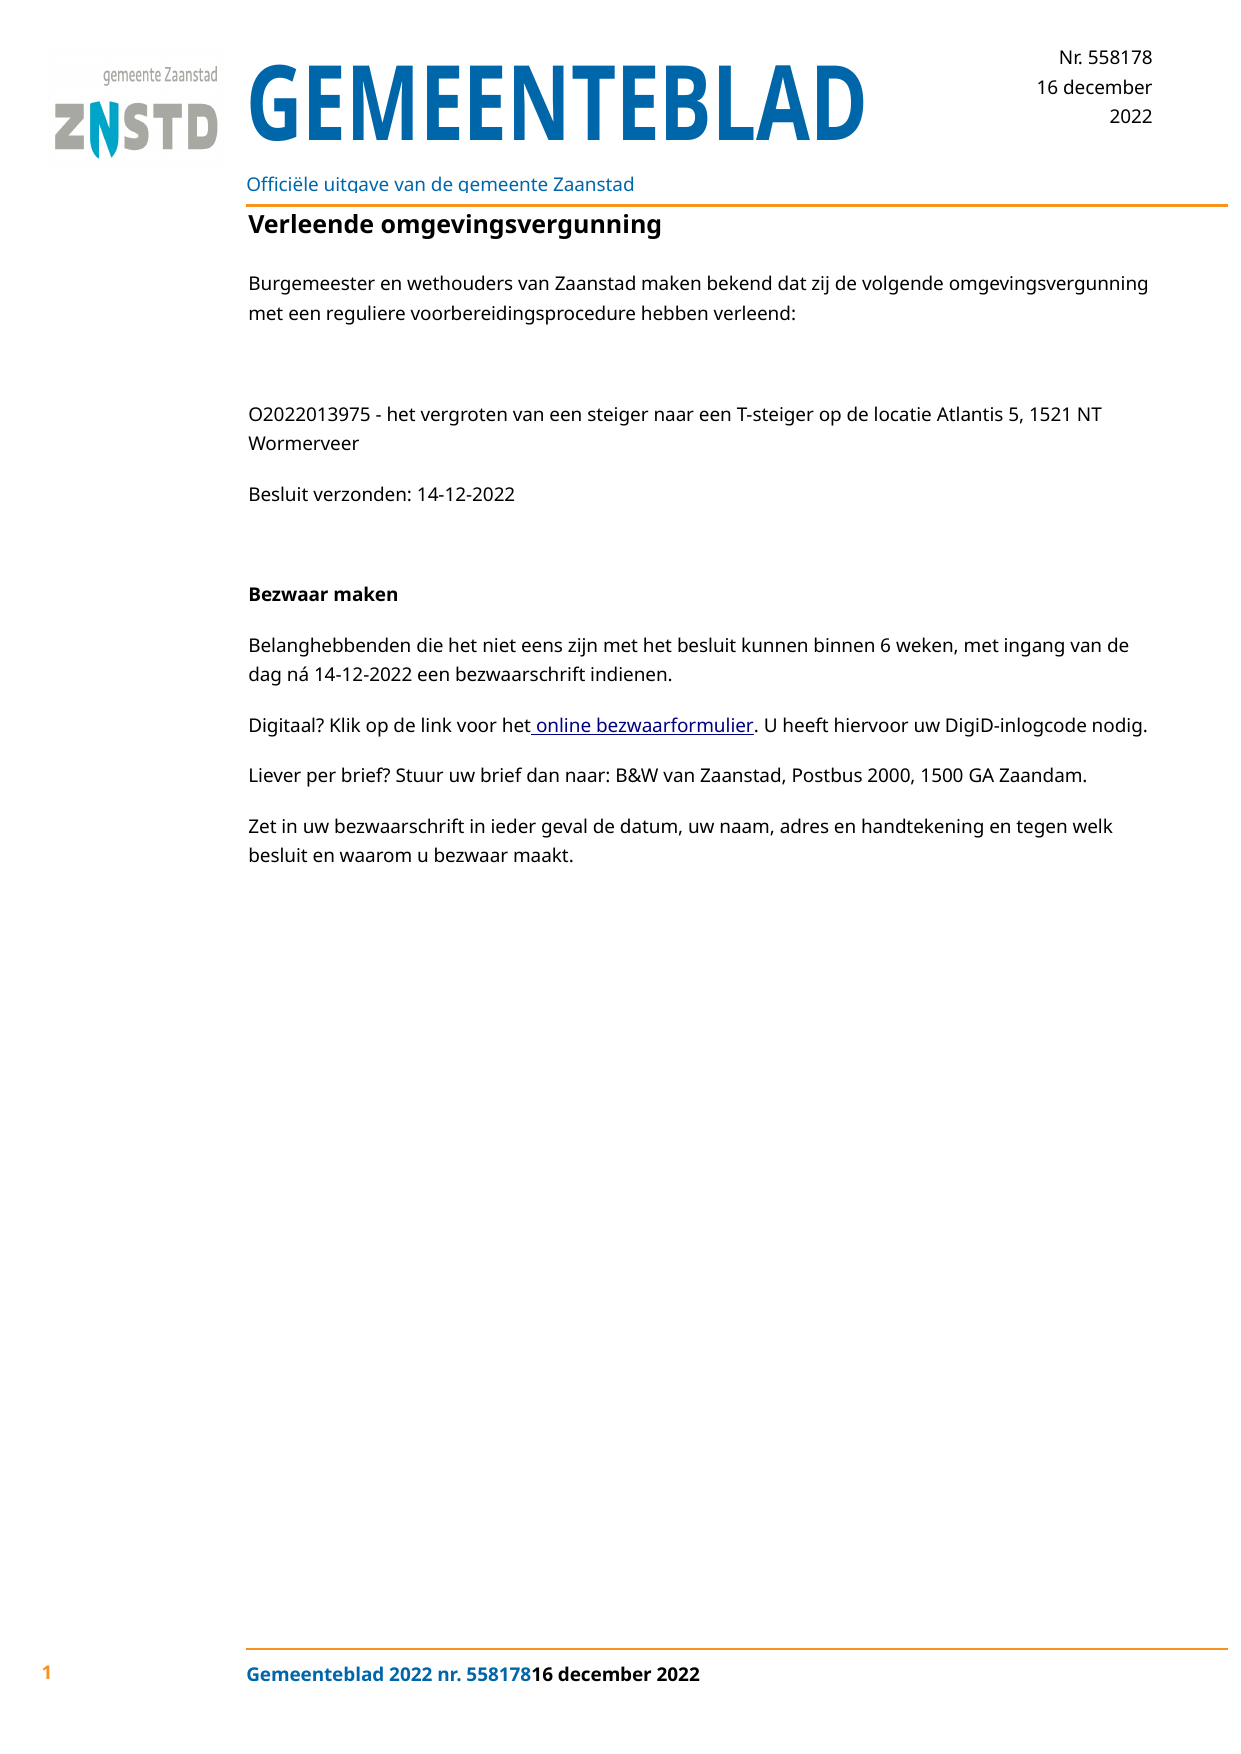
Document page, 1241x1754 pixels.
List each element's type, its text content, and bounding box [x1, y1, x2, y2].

text Burgemeester en wethouders van Zaanstad maken bekend dat zij de volgende omgevingsvergunning met een reguliere voorbereidingsprocedure hebben verleend: [248, 270, 1152, 326]
text Liever per brief? Stuur uw brief dan naar: B&W van Zaanstad, Postbus 2000, 1500 GA Zaandam. [248, 762, 1152, 788]
text Besluit verzonden: 14-12-2022 [248, 481, 1152, 506]
text Verleende omgevingsvergunning [248, 207, 1152, 241]
text Digitaal? Klik op de link voor het online bezwaarformulier. U heeft hiervoor uw DigiD-inlogcode nodig. [248, 712, 1152, 738]
picture [41, 47, 231, 172]
text Zet in uw bezwaarschrift in ieder geval de datum, uw naam, adres en handtekening en tegen welk besluit en waarom u bezwaar maakt. [248, 813, 1152, 868]
text Belanghebbenden die het niet eens zijn met het besluit kunnen binnen 6 weken, met ingang van de dag ná 14-12-2022 een bezwaarschrift indienen. [248, 632, 1152, 687]
text O2022013975 - het vergroten van een steiger naar een T-steiger op de locatie Atlantis 5, 1521 NT Wormerveer [248, 401, 1152, 456]
text Bezwaar maken [248, 582, 1152, 607]
